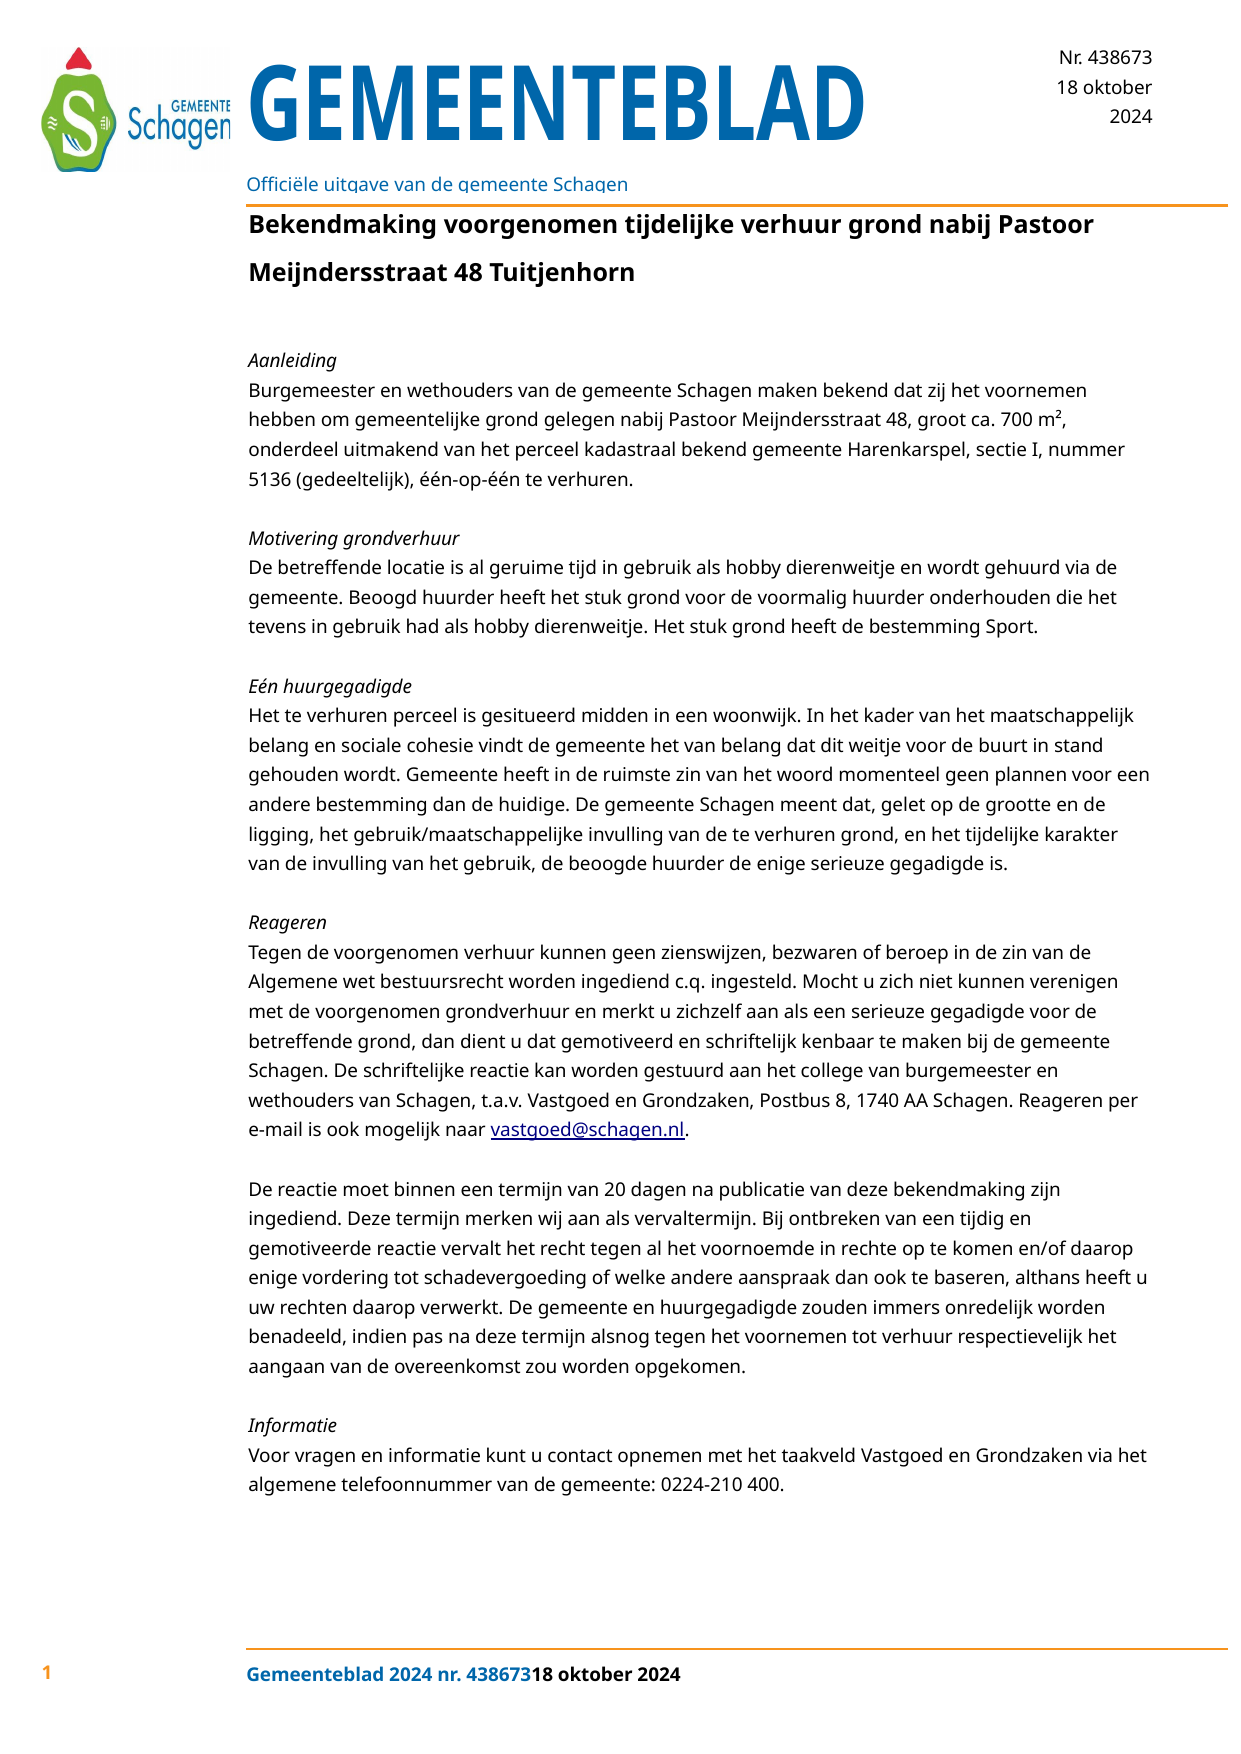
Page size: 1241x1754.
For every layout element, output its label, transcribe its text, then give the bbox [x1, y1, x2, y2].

text De reactie moet binnen een termijn van 20 dagen na publicatie van deze bekendmaking zijn ingediend. Deze termijn merken wij aan als vervaltermijn. Bij ontbreken van een tijdig en gemotiveerde reactie vervalt het recht tegen al het voornoemde in rechte op te komen en/of daarop enige vordering tot schadevergoeding of welke andere aanspraak dan ook te baseren, althans heeft u uw rechten daarop verwerkt. De gemeente en huurgegadigde zouden immers onredelijk worden benadeeld, indien pas na deze termijn alsnog tegen het voornemen tot verhuur respectievelijk het aangaan van de overeenkomst zou worden opgekomen. [248, 1176, 1152, 1379]
text Burgemeester en wethouders van de gemeente Schagen maken bekend dat zij het voornemen hebben om gemeentelijke grond gelegen nabij Pastoor Meijndersstraat 48, groot ca. 700 m², onderdeel uitmakend van het perceel kadastraal bekend gemeente Harenkarspel, sectie I, nummer 5136 (gedeeltelijk), één-op-één te verhuren. [248, 377, 1152, 492]
text Eén huurgegadigde [248, 673, 1152, 699]
text Aanleiding [248, 347, 1152, 373]
text Motivering grondverhuur [248, 525, 1152, 551]
picture [41, 47, 231, 172]
text De betreffende locatie is al geruime tijd in gebruik als hobby dierenweitje en wordt gehuurd via de gemeente. Beoogd huurder heeft het stuk grond voor de voormalig huurder onderhouden die het tevens in gebruik had als hobby dierenweitje. Het stuk grond heeft de bestemming Sport. [248, 554, 1152, 639]
text Informatie [248, 1412, 1152, 1438]
text Bekendmaking voorgenomen tijdelijke verhuur grond nabij Pastoor Meijndersstraat 48 Tuitjenhorn [248, 207, 1152, 288]
text Voor vragen en informatie kunt u contact opnemen met het taakveld Vastgoed en Grondzaken via het algemene telefoonnummer van de gemeente: 0224-210 400. [248, 1442, 1152, 1497]
text Het te verhuren perceel is gesitueerd midden in een woonwijk. In het kader van het maatschappelijk belang en sociale cohesie vindt de gemeente het van belang dat dit weitje voor de buurt in stand gehouden wordt. Gemeente heeft in de ruimste zin van het woord momenteel geen plannen voor een andere bestemming dan de huidige. De gemeente Schagen meent dat, gelet op de grootte en de ligging, het gebruik/maatschappelijke invulling van de te verhuren grond, en het tijdelijke karakter van de invulling van het gebruik, de beoogde huurder de enige serieuze gegadigde is. [248, 702, 1152, 876]
text Tegen de voorgenomen verhuur kunnen geen zienswijzen, bezwaren of beroep in de zin van de Algemene wet bestuursrecht worden ingediend c.q. ingesteld. Mocht u zich niet kunnen verenigen met de voorgenomen grondverhuur en merkt u zichzelf aan als een serieuze gegadigde voor de betreffende grond, dan dient u dat gemotiveerd en schriftelijk kenbaar te maken bij de gemeente Schagen. De schriftelijke reactie kan worden gestuurd aan het college van burgemeester en wethouders van Schagen, t.a.v. Vastgoed en Grondzaken, Postbus 8, 1740 AA Schagen. Reageren per e-mail is ook mogelijk naar vastgoed@schagen.nl. [248, 939, 1152, 1142]
text Reageren [248, 909, 1152, 935]
